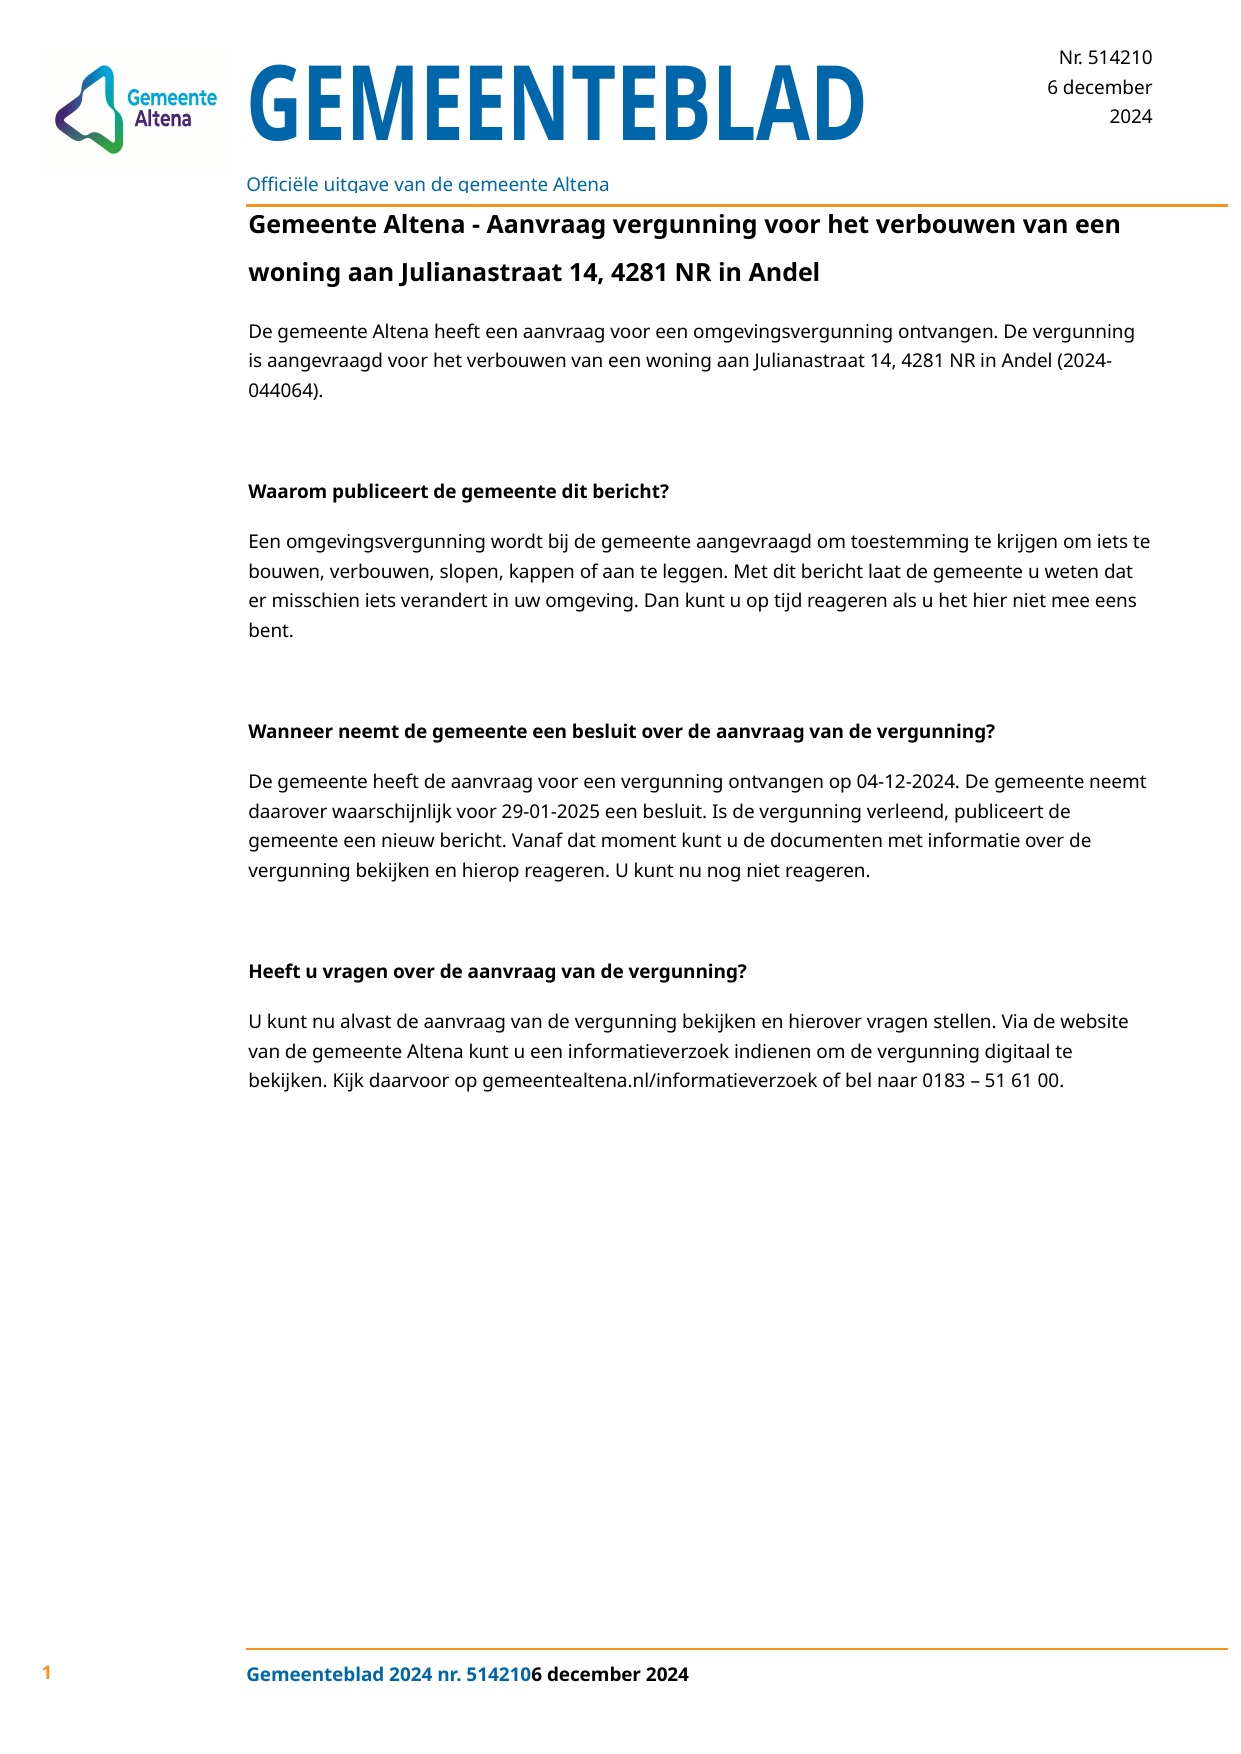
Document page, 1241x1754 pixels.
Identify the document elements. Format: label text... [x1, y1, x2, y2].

text Een omgevingsvergunning wordt bij de gemeente aangevraagd om toestemming te krijgen om iets te bouwen, verbouwen, slopen, kappen of aan te leggen. Met dit bericht laat de gemeente u weten dat er misschien iets verandert in uw omgeving. Dan kunt u op tijd reageren als u het hier niet mee eens bent. [248, 528, 1152, 643]
text Heeft u vragen over de aanvraag van de vergunning? [248, 958, 1152, 984]
text De gemeente Altena heeft een aanvraag voor een omgevingsvergunning ontvangen. De vergunning is aangevraagd voor het verbouwen van een woning aan Julianastraat 14, 4281 NR in Andel (2024-044064). [248, 318, 1152, 403]
text De gemeente heeft de aanvraag voor een vergunning ontvangen op 04-12-2024. De gemeente neemt daarover waarschijnlijk voor 29-01-2025 een besluit. Is de vergunning verleend, publiceert de gemeente een nieuw bericht. Vanaf dat moment kunt u de documenten met informatie over de vergunning bekijken en hierop reageren. U kunt nu nog niet reageren. [248, 768, 1152, 883]
picture [41, 47, 231, 172]
text Gemeente Altena - Aanvraag vergunning voor het verbouwen van een woning aan Julianastraat 14, 4281 NR in Andel [248, 207, 1152, 288]
text U kunt nu alvast de aanvraag van de vergunning bekijken en hierover vragen stellen. Via de website van de gemeente Altena kunt u een informatieverzoek indienen om de vergunning digitaal te bekijken. Kijk daarvoor op gemeentealtena.nl/informatieverzoek of bel naar 0183 – 51 61 00. [248, 1008, 1152, 1093]
text Wanneer neemt de gemeente een besluit over de aanvraag van de vergunning? [248, 718, 1152, 744]
text Waarom publiceert de gemeente dit bericht? [248, 478, 1152, 504]
